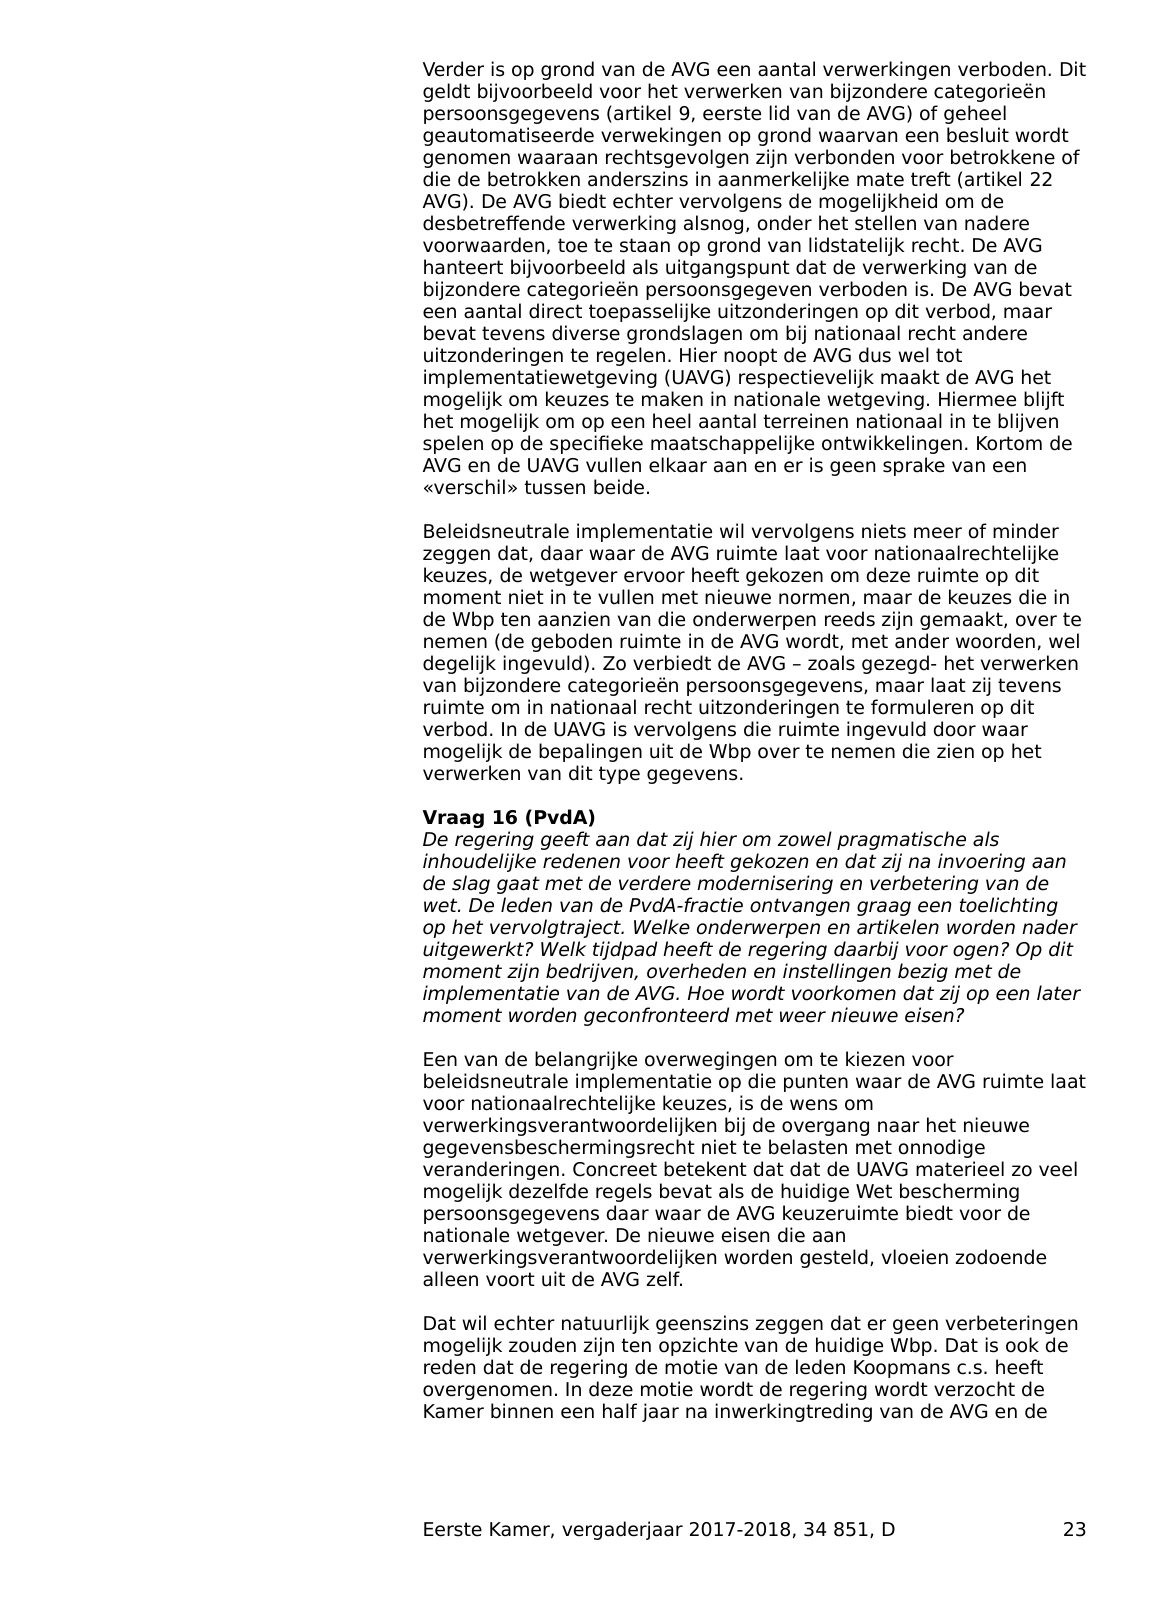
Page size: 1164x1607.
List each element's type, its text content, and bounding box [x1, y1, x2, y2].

text Verder is op grond van de AVG een aantal verwerkingen verboden. Dit geldt bijvoorbeeld voor het verwerken van bijzondere categorieën persoonsgegevens (artikel 9, eerste lid van de AVG) of geheel geautomatiseerde verwekingen op grond waarvan een besluit wordt genomen waaraan rechtsgevolgen zijn verbonden voor betrokkene of die de betrokken anderszins in aanmerkelijke mate treft (artikel 22 AVG). De AVG biedt echter vervolgens de mogelijkheid om de desbetreffende verwerking alsnog, onder het stellen van nadere voorwaarden, toe te staan op grond van lidstatelijk recht. De AVG hanteert bijvoorbeeld als uitgangspunt dat de verwerking van de bijzondere categorieën persoonsgegeven verboden is. De AVG bevat een aantal direct toepasselijke uitzonderingen op dit verbod, maar bevat tevens diverse grondslagen om bij nationaal recht andere uitzonderingen te regelen. Hier noopt de AVG dus wel tot implementatiewetgeving (UAVG) respectievelijk maakt de AVG het mogelijk om keuzes te maken in nationale wetgeving. Hiermee blijft het mogelijk om op een heel aantal terreinen nationaal in te blijven spelen op de specifieke maatschappelijke ontwikkelingen. Kortom de AVG en de UAVG vullen elkaar aan en er is geen sprake van een «verschil» tussen beide. [422, 59, 1087, 499]
text Dat wil echter natuurlijk geenszins zeggen dat er geen verbeteringen mogelijk zouden zijn ten opzichte van de huidige Wbp. Dat is ook de reden dat de regering de motie van de leden Koopmans c.s. heeft overgenomen. In deze motie wordt de regering wordt verzocht de Kamer binnen een half jaar na inwerkingtreding van de AVG en de [422, 1313, 1087, 1423]
text Vraag 16 (PvdA) [422, 807, 1087, 829]
text Beleidsneutrale implementatie wil vervolgens niets meer of minder zeggen dat, daar waar de AVG ruimte laat voor nationaalrechtelijke keuzes, de wetgever ervoor heeft gekozen om deze ruimte op dit moment niet in te vullen met nieuwe normen, maar de keuzes die in de Wbp ten aanzien van die onderwerpen reeds zijn gemaakt, over te nemen (de geboden ruimte in de AVG wordt, met ander woorden, wel degelijk ingevuld). Zo verbiedt de AVG – zoals gezegd- het verwerken van bijzondere categorieën persoonsgegevens, maar laat zij tevens ruimte om in nationaal recht uitzonderingen te formuleren op dit verbod. In de UAVG is vervolgens die ruimte ingevuld door waar mogelijk de bepalingen uit de Wbp over te nemen die zien op het verwerken van dit type gegevens. [422, 521, 1087, 784]
text Een van de belangrijke overwegingen om te kiezen voor beleidsneutrale implementatie op die punten waar de AVG ruimte laat voor nationaalrechtelijke keuzes, is de wens om verwerkingsverantwoordelijken bij de overgang naar het nieuwe gegevensbeschermingsrecht niet te belasten met onnodige veranderingen. Concreet betekent dat dat de UAVG materieel zo veel mogelijk dezelfde regels bevat als de huidige Wet bescherming persoonsgegevens daar waar de AVG keuzeruimte biedt voor de nationale wetgever. De nieuwe eisen die aan verwerkingsverantwoordelijken worden gesteld, vloeien zodoende alleen voort uit de AVG zelf. [422, 1049, 1087, 1291]
text De regering geeft aan dat zij hier om zowel pragmatische als inhoudelijke redenen voor heeft gekozen en dat zij na invoering aan de slag gaat met de verdere modernisering en verbetering van de wet. De leden van de PvdA-fractie ontvangen graag een toelichting op het vervolgtraject. Welke onderwerpen en artikelen worden nader uitgewerkt? Welk tijdpad heeft de regering daarbij voor ogen? Op dit moment zijn bedrijven, overheden en instellingen bezig met de implementatie van de AVG. Hoe wordt voorkomen dat zij op een later moment worden geconfronteerd met weer nieuwe eisen? [422, 829, 1087, 1027]
